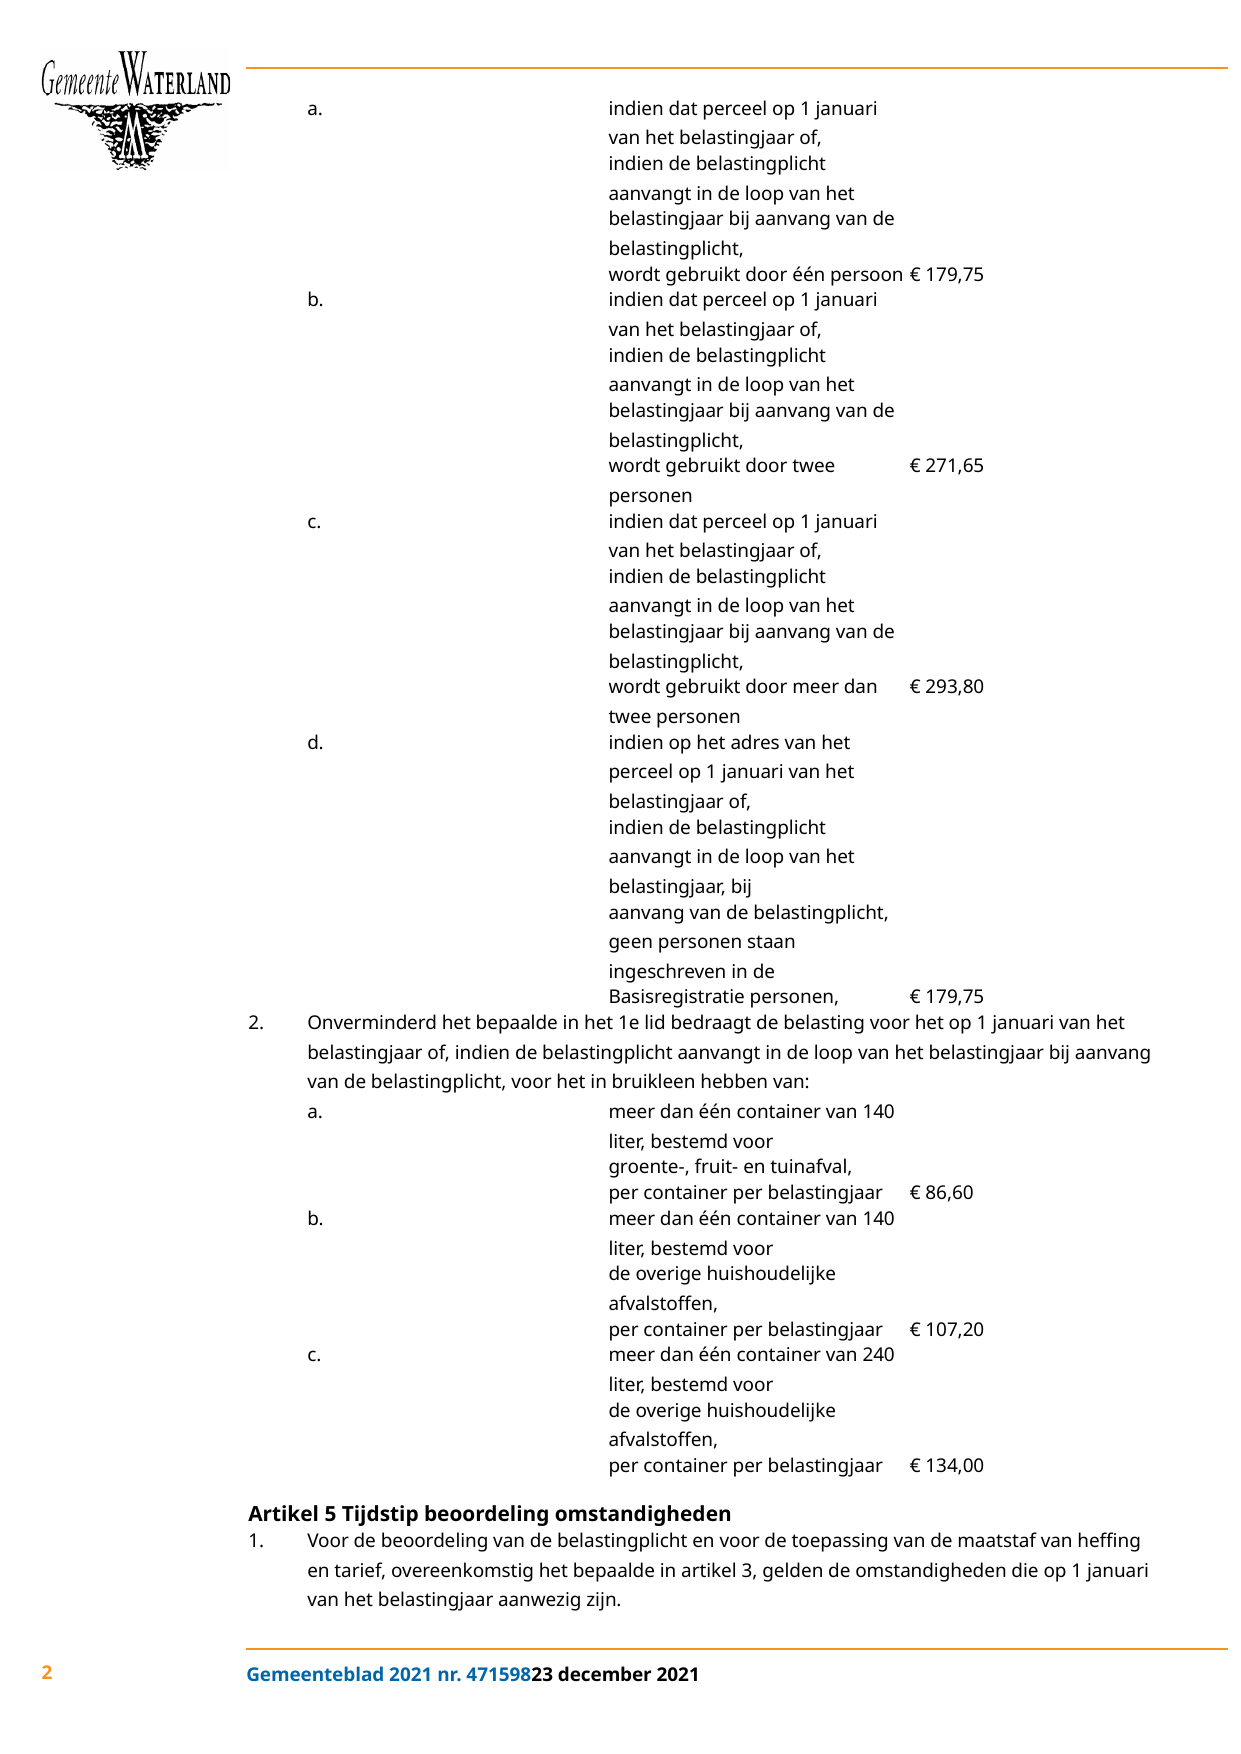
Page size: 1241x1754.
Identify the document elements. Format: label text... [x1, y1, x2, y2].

table_cell de overige huishoudelijke afvalstoffen, [608, 1261, 909, 1316]
table_cell [910, 619, 1211, 674]
table_cell € 179,75 [910, 984, 1211, 1009]
table_cell [307, 1154, 608, 1179]
table_cell [910, 150, 1211, 206]
table_cell meer dan één container van 240 liter, bestemd voor [608, 1342, 909, 1397]
table_cell [307, 397, 608, 452]
table_cell [307, 984, 608, 1009]
table_cell [307, 206, 608, 261]
table_cell € 107,20 [910, 1316, 1211, 1342]
table_cell [910, 1261, 1211, 1316]
table_cell € 134,00 [910, 1452, 1211, 1478]
text Artikel 5 Tijdstip beoordeling omstandigheden [248, 1499, 1152, 1527]
table_cell € 86,60 [910, 1180, 1211, 1205]
table_cell [910, 1397, 1211, 1452]
table_cell [910, 342, 1211, 397]
table_cell b. [307, 287, 608, 342]
table_cell [910, 563, 1211, 618]
table_cell [307, 1452, 608, 1478]
table_cell indien de belastingplicht aanvangt in de loop van het [608, 150, 909, 206]
table_cell [307, 150, 608, 206]
table_cell belastingjaar bij aanvang van de belastingplicht, [608, 397, 909, 452]
table_cell [307, 261, 608, 287]
table_cell wordt gebruikt door meer dan twee personen [608, 674, 909, 729]
table_cell [307, 563, 608, 618]
table_cell [910, 287, 1211, 342]
table_cell [910, 206, 1211, 261]
table_cell [910, 1205, 1211, 1261]
table_cell meer dan één container van 140 liter, bestemd voor [608, 1205, 909, 1261]
table_cell [307, 342, 608, 397]
table_cell groente-, fruit- en tuinafval, [608, 1154, 909, 1179]
table_cell [910, 814, 1211, 899]
table_cell aanvang van de belastingplicht, geen personen staan ingeschreven in de [608, 899, 909, 984]
table_cell Basisregistratie personen, [608, 984, 909, 1009]
table_cell [307, 1180, 608, 1205]
table_cell [307, 814, 608, 899]
table_cell [910, 899, 1211, 984]
table_cell [307, 1316, 608, 1342]
table_header a. [307, 1099, 608, 1154]
table_header a. [307, 95, 608, 150]
table_cell € 293,80 [910, 674, 1211, 729]
table_cell € 271,65 [910, 453, 1211, 508]
list Onverminderd het bepaalde in het 1e lid bedraagt de belasting voor het op 1 januari van het belastingjaar of, indien de belastingplicht aanvangt in de loop van het belastingjaar bij aanvang van de belastingplicht, voor het in bruikleen hebben van: [248, 1009, 1152, 1094]
table_cell [910, 508, 1211, 563]
table_cell wordt gebruikt door één persoon [608, 261, 909, 287]
table_cell per container per belastingjaar [608, 1452, 909, 1478]
table_cell per container per belastingjaar [608, 1316, 909, 1342]
table_cell c. [307, 1342, 608, 1397]
table_cell [910, 729, 1211, 814]
table_cell [307, 899, 608, 984]
table_cell belastingjaar bij aanvang van de belastingplicht, [608, 619, 909, 674]
table_cell indien dat perceel op 1 januari van het belastingjaar of, [608, 508, 909, 563]
table_cell d. [307, 729, 608, 814]
table_cell [307, 1397, 608, 1452]
table_cell [307, 1261, 608, 1316]
table_cell per container per belastingjaar [608, 1180, 909, 1205]
picture [41, 47, 231, 172]
table_cell de overige huishoudelijke afvalstoffen, [608, 1397, 909, 1452]
table_header indien dat perceel op 1 januari van het belastingjaar of, [608, 95, 909, 150]
table_cell [307, 674, 608, 729]
table_cell [910, 397, 1211, 452]
list Voor de beoordeling van de belastingplicht en voor de toepassing van de maatstaf van heffing en tarief, overeenkomstig het bepaalde in artikel 3, gelden de omstandigheden die op 1 januari van het belastingjaar aanwezig zijn. [248, 1527, 1152, 1612]
table_cell indien op het adres van het perceel op 1 januari van het belastingjaar of, [608, 729, 909, 814]
table_header [910, 95, 1211, 150]
table_cell [910, 1154, 1211, 1179]
table_cell indien dat perceel op 1 januari van het belastingjaar of, [608, 287, 909, 342]
table_cell wordt gebruikt door twee personen [608, 453, 909, 508]
table_cell indien de belastingplicht aanvangt in de loop van het [608, 342, 909, 397]
table_cell c. [307, 508, 608, 563]
table_header meer dan één container van 140 liter, bestemd voor [608, 1099, 909, 1154]
table_cell [307, 619, 608, 674]
table_cell b. [307, 1205, 608, 1261]
table_cell indien de belastingplicht aanvangt in de loop van het belastingjaar, bij [608, 814, 909, 899]
table_cell € 179,75 [910, 261, 1211, 287]
table_cell indien de belastingplicht aanvangt in de loop van het [608, 563, 909, 618]
table_cell [307, 453, 608, 508]
table_cell [910, 1342, 1211, 1397]
table_header [910, 1099, 1211, 1154]
table_cell belastingjaar bij aanvang van de belastingplicht, [608, 206, 909, 261]
